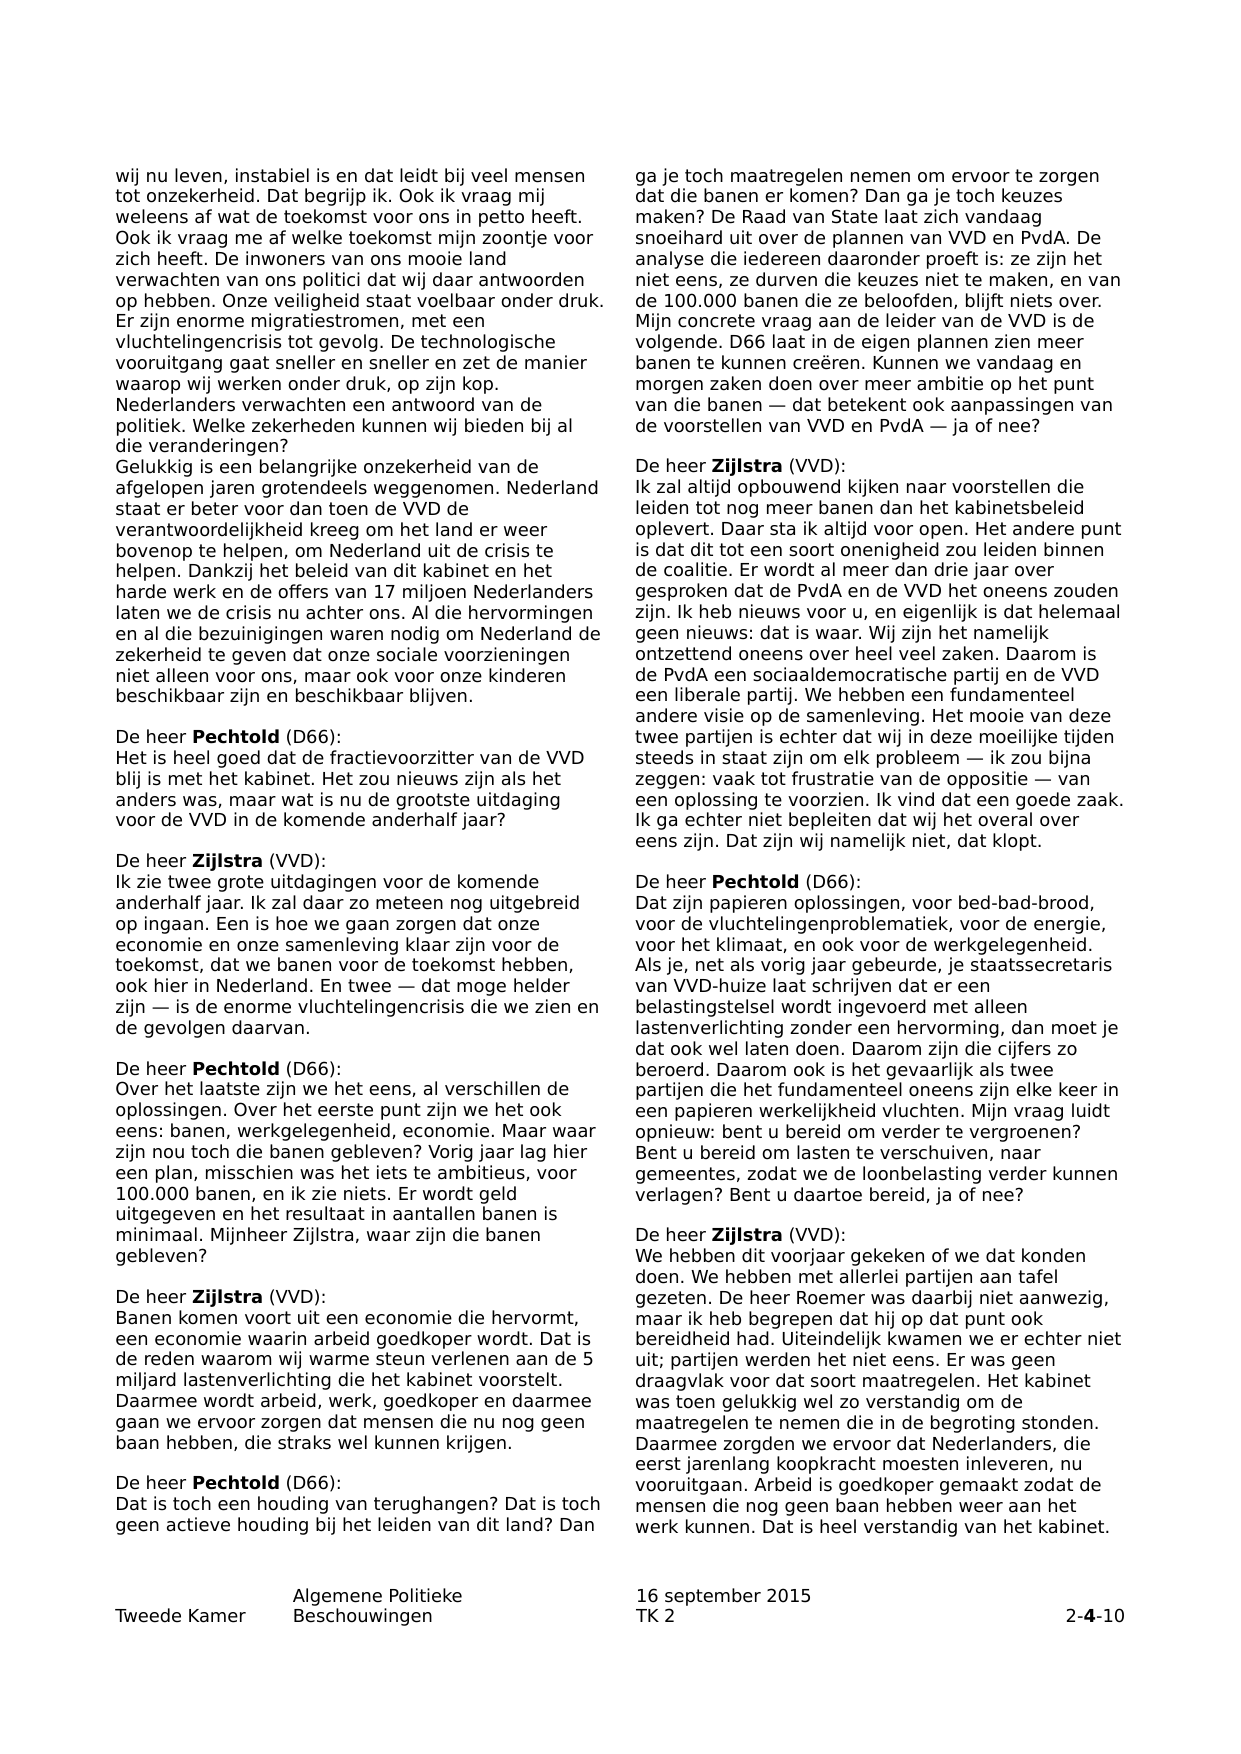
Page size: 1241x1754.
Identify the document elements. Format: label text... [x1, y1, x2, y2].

text De heer Pechtold (D66): [115, 1473, 605, 1494]
text De heer Pechtold (D66): [115, 1058, 605, 1079]
text Gelukkig is een belangrijke onzekerheid van de afgelopen jaren grotendeels weggenomen. Nederland staat er beter voor dan toen de VVD de verantwoordelijkheid kreeg om het land er weer bovenop te helpen, om Nederland uit de crisis te helpen. Dankzij het beleid van dit kabinet en het harde werk en de offers van 17 miljoen Nederlanders laten we de crisis nu achter ons. Al die hervormingen en al die bezuinigingen waren nodig om Nederland de zekerheid te geven dat onze sociale voorzieningen niet alleen voor ons, maar ook voor onze kinderen beschikbaar zijn en beschikbaar blijven. [115, 457, 605, 707]
text Banen komen voort uit een economie die hervormt, een economie waarin arbeid goedkoper wordt. Dat is de reden waarom wij warme steun verlenen aan de 5 miljard lastenverlichting die het kabinet voorstelt. Daarmee wordt arbeid, werk, goedkoper en daarmee gaan we ervoor zorgen dat mensen die nu nog geen baan hebben, die straks wel kunnen krijgen. [115, 1307, 605, 1453]
text Ik zie twee grote uitdagingen voor de komende anderhalf jaar. Ik zal daar zo meteen nog uitgebreid op ingaan. Een is hoe we gaan zorgen dat onze economie en onze samenleving klaar zijn voor de toekomst, dat we banen voor de toekomst hebben, ook hier in Nederland. En twee — dat moge helder zijn — is de enorme vluchtelingencrisis die we zien en de gevolgen daarvan. [115, 872, 605, 1038]
text De heer Pechtold (D66): [115, 727, 605, 748]
text Over het laatste zijn we het eens, al verschillen de oplossingen. Over het eerste punt zijn we het ook eens: banen, werkgelegenheid, economie. Maar waar zijn nou toch die banen gebleven? Vorig jaar lag hier een plan, misschien was het iets te ambitieus, voor 100.000 banen, en ik zie niets. Er wordt geld uitgegeven en het resultaat in aantallen banen is minimaal. Mijnheer Zijlstra, waar zijn die banen gebleven? [115, 1079, 605, 1267]
text De heer Zijlstra (VVD): [115, 851, 605, 872]
text De heer Zijlstra (VVD): [635, 456, 1125, 477]
text De heer Pechtold (D66): [635, 872, 1125, 893]
text We hebben dit voorjaar gekeken of we dat konden doen. We hebben met allerlei partijen aan tafel gezeten. De heer Roemer was daarbij niet aanwezig, maar ik heb begrepen dat hij op dat punt ook bereidheid had. Uiteindelijk kwamen we er echter niet uit; partijen werden het niet eens. Er was geen draagvlak voor dat soort maatregelen. Het kabinet was toen gelukkig wel zo verstandig om de maatregelen te nemen die in de begroting stonden. Daarmee zorgden we ervoor dat Nederlanders, die eerst jarenlang koopkracht moesten inleveren, nu vooruitgaan. Arbeid is goedkoper gemaakt zodat de mensen die nog geen baan hebben weer aan het werk kunnen. Dat is heel verstandig van het kabinet. [635, 1246, 1125, 1537]
text De heer Zijlstra (VVD): [115, 1287, 605, 1307]
text Dat zijn papieren oplossingen, voor bed-bad-brood, voor de vluchtelingenproblematiek, voor de energie, voor het klimaat, en ook voor de werkgelegenheid. Als je, net als vorig jaar gebeurde, je staatssecretaris van VVD-huize laat schrijven dat er een belastingstelsel wordt ingevoerd met alleen lastenverlichting zonder een hervorming, dan moet je dat ook wel laten doen. Daarom zijn die cijfers zo beroerd. Daarom ook is het gevaarlijk als twee partijen die het fundamenteel oneens zijn elke keer in een papieren werkelijkheid vluchten. Mijn vraag luidt opnieuw: bent u bereid om verder te vergroenen? Bent u bereid om lasten te verschuiven, naar gemeentes, zodat we de loonbelasting verder kunnen verlagen? Bent u daartoe bereid, ja of nee? [635, 893, 1125, 1205]
text Ik zal altijd opbouwend kijken naar voorstellen die leiden tot nog meer banen dan het kabinetsbeleid oplevert. Daar sta ik altijd voor open. Het andere punt is dat dit tot een soort onenigheid zou leiden binnen de coalitie. Er wordt al meer dan drie jaar over gesproken dat de PvdA en de VVD het oneens zouden zijn. Ik heb nieuws voor u, en eigenlijk is dat helemaal geen nieuws: dat is waar. Wij zijn het namelijk ontzettend oneens over heel veel zaken. Daarom is de PvdA een sociaaldemocratische partij en de VVD een liberale partij. We hebben een fundamenteel andere visie op de samenleving. Het mooie van deze twee partijen is echter dat wij in deze moeilijke tijden steeds in staat zijn om elk probleem — ik zou bijna zeggen: vaak tot frustratie van de oppositie — van een oplossing te voorzien. Ik vind dat een goede zaak. Ik ga echter niet bepleiten dat wij het overal over eens zijn. Dat zijn wij namelijk niet, dat klopt. [635, 477, 1125, 852]
text De heer Zijlstra (VVD): [635, 1225, 1125, 1246]
text ga je toch maatregelen nemen om ervoor te zorgen dat die banen er komen? Dan ga je toch keuzes maken? De Raad van State laat zich vandaag snoeihard uit over de plannen van VVD en PvdA. De analyse die iedereen daaronder proeft is: ze zijn het niet eens, ze durven die keuzes niet te maken, en van de 100.000 banen die ze beloofden, blijft niets over. Mijn concrete vraag aan de leider van de VVD is de volgende. D66 laat in de eigen plannen zien meer banen te kunnen creëren. Kunnen we vandaag en morgen zaken doen over meer ambitie op het punt van die banen — dat betekent ook aanpassingen van de voorstellen van VVD en PvdA — ja of nee? [635, 165, 1125, 436]
text Dat is toch een houding van terughangen? Dat is toch geen actieve houding bij het leiden van dit land? Dan [115, 1494, 605, 1536]
text Het is heel goed dat de fractievoorzitter van de VVD blij is met het kabinet. Het zou nieuws zijn als het anders was, maar wat is nu de grootste uitdaging voor de VVD in de komende anderhalf jaar? [115, 748, 605, 831]
text wij nu leven, instabiel is en dat leidt bij veel mensen tot onzekerheid. Dat begrijp ik. Ook ik vraag mij weleens af wat de toekomst voor ons in petto heeft. Ook ik vraag me af welke toekomst mijn zoontje voor zich heeft. De inwoners van ons mooie land verwachten van ons politici dat wij daar antwoorden op hebben. Onze veiligheid staat voelbaar onder druk. Er zijn enorme migratiestromen, met een vluchtelingencrisis tot gevolg. De technologische vooruitgang gaat sneller en sneller en zet de manier waarop wij werken onder druk, op zijn kop. Nederlanders verwachten een antwoord van de politiek. Welke zekerheden kunnen wij bieden bij al die veranderingen? [115, 165, 605, 457]
